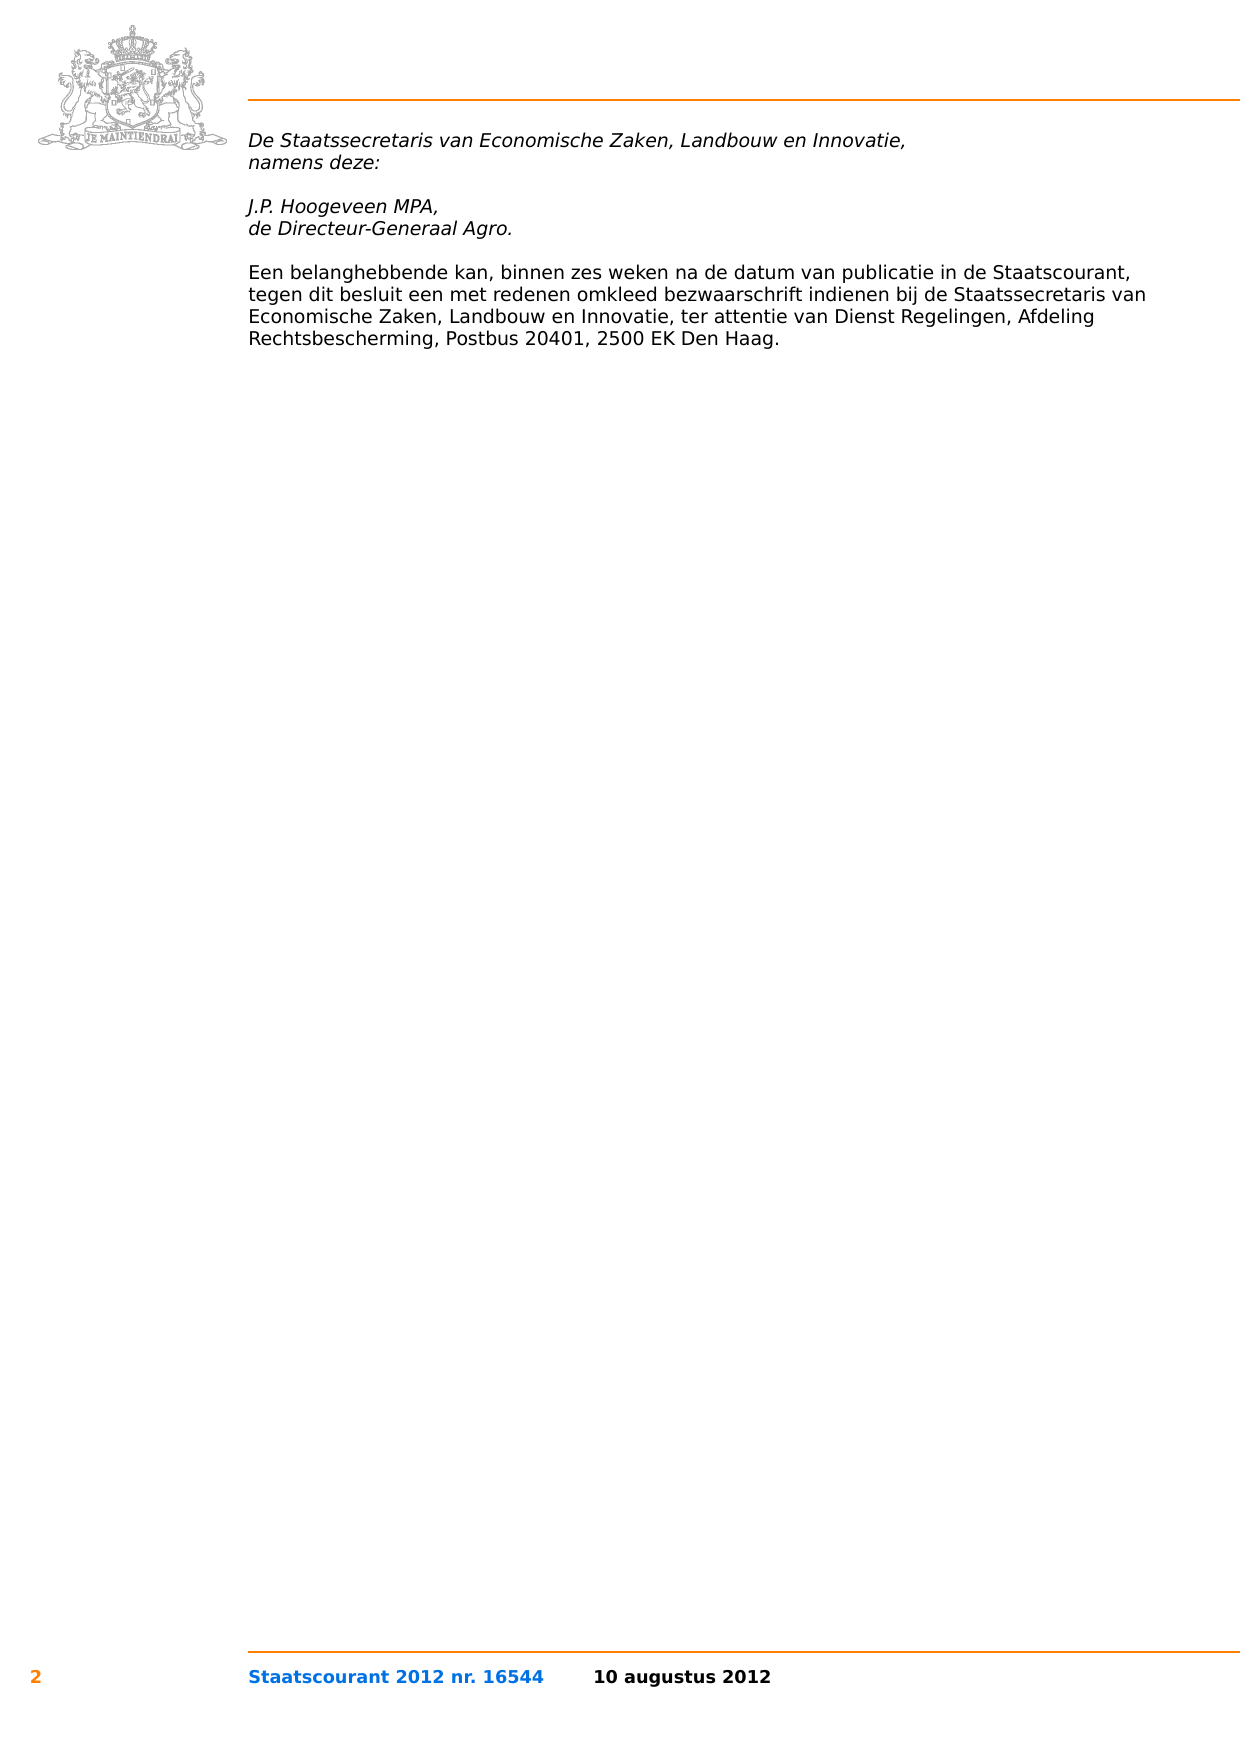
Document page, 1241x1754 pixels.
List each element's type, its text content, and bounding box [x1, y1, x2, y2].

text De Staatssecretaris van Economische Zaken, Landbouw en Innovatie, namens deze: J.P. Hoogeveen MPA, de Directeur-Generaal Agro. [248, 130, 1163, 240]
text Een belanghebbende kan, binnen zes weken na de datum van publicatie in de Staatscourant, tegen dit besluit een met redenen omkleed bezwaarschrift indienen bij de Staatssecretaris van Economische Zaken, Landbouw en Innovatie, ter attentie van Dienst Regelingen, Afdeling Rechtsbescherming, Postbus 20401, 2500 EK Den Haag. [248, 262, 1163, 349]
picture [38, 25, 227, 150]
